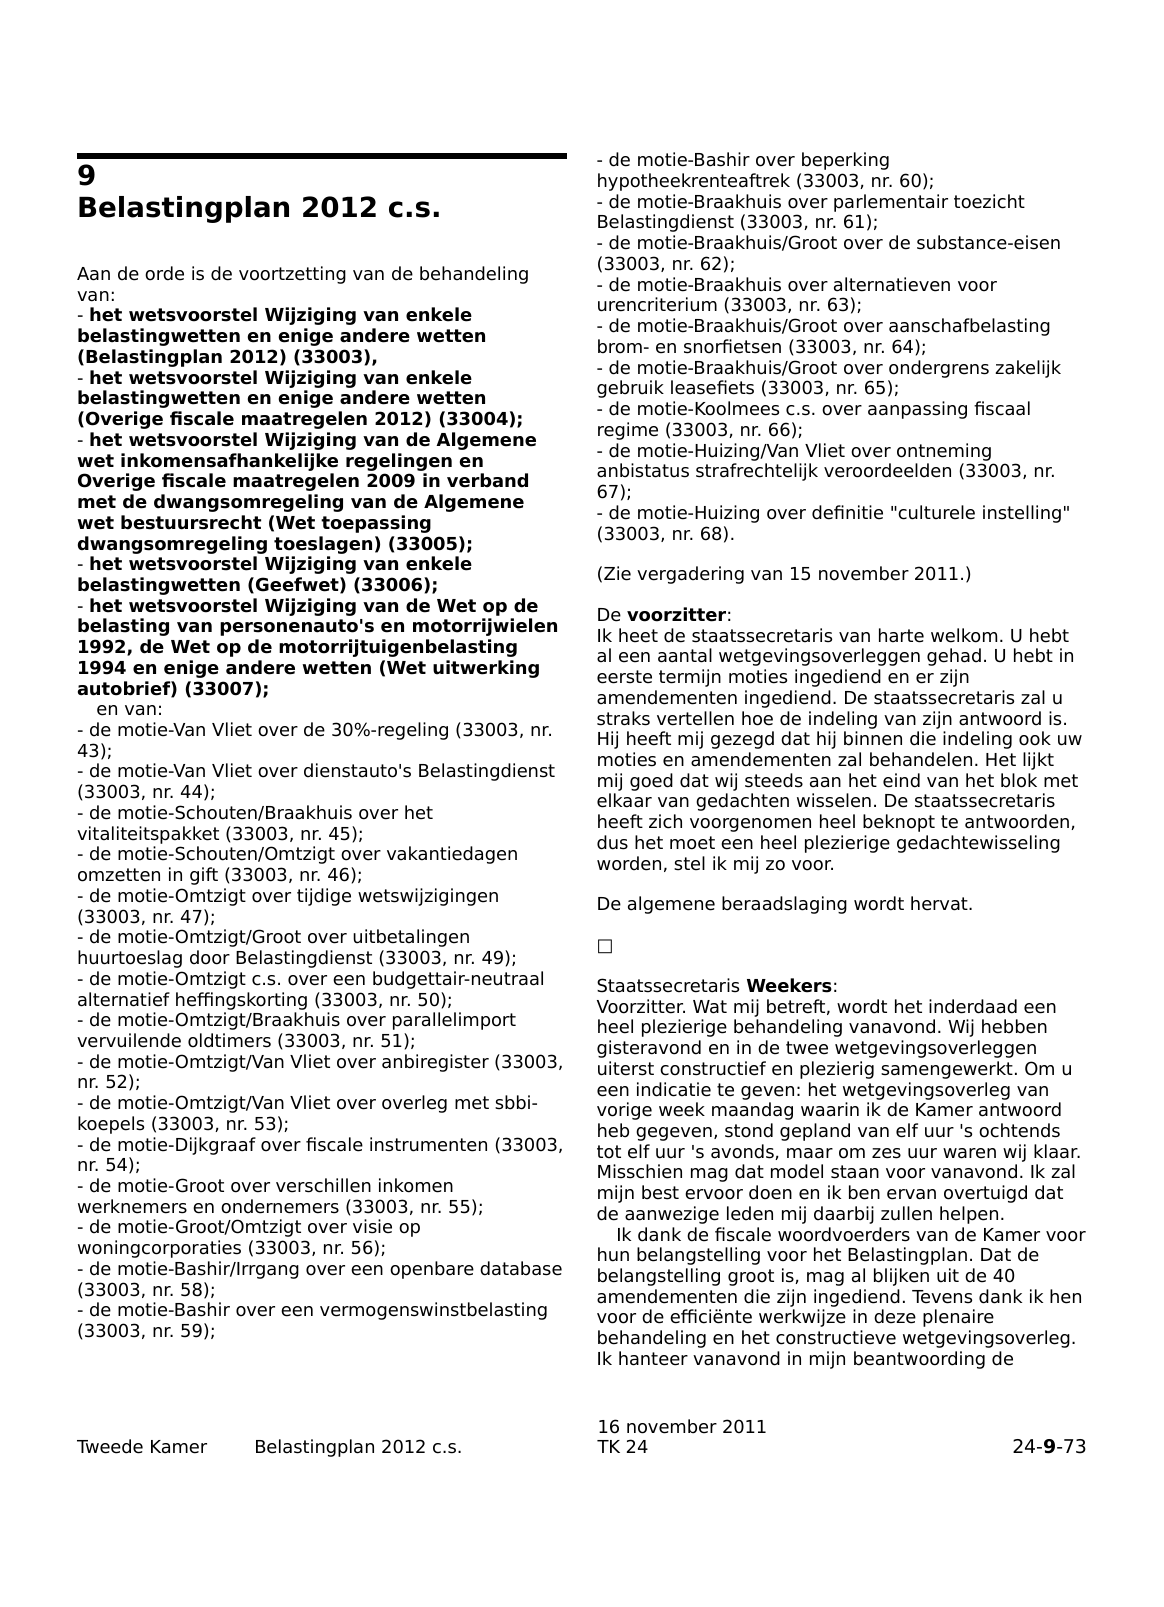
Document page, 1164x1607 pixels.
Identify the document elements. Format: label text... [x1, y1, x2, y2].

text - de motie-Braakhuis/Groot over aanschafbelasting brom- en snorfietsen (33003, nr. 64); [596, 316, 1087, 357]
text - de motie-Omtzigt/Van Vliet over anbiregister (33003, nr. 52); [77, 1052, 567, 1093]
text - de motie-Bashir over een vermogenswinstbelasting (33003, nr. 59); [77, 1300, 567, 1342]
text - de motie-Groot/Omtzigt over visie op woningcorporaties (33003, nr. 56); [77, 1217, 567, 1259]
text De algemene beraadslaging wordt hervat. [596, 894, 1087, 915]
text - de motie-Omtzigt/Braakhuis over parallelimport vervuilende oldtimers (33003, nr. 51); [77, 1010, 567, 1052]
text - het wetsvoorstel Wijziging van enkele belastingwetten en enige andere wetten (Belastingplan 2012) (33003), [77, 305, 567, 367]
text - de motie-Bashir over beperking hypotheekrenteaftrek (33003, nr. 60); [596, 150, 1087, 192]
text - de motie-Schouten/Omtzigt over vakantiedagen omzetten in gift (33003, nr. 46); [77, 844, 567, 886]
text - de motie-Braakhuis/Groot over ondergrens zakelijk gebruik leasefiets (33003, nr. 65); [596, 357, 1087, 399]
text en van: [77, 699, 567, 720]
text - de motie-Omtzigt/Groot over uitbetalingen huurtoeslag door Belastingdienst (33003, nr. 49); [77, 927, 567, 969]
text - de motie-Van Vliet over de 30%-regeling (33003, nr. 43); [77, 720, 567, 761]
text - het wetsvoorstel Wijziging van de Wet op de belasting van personenauto's en motorrijwielen 1992, de Wet op de motorrijtuigenbelasting 1994 en enige andere wetten (Wet uitwerking autobrief) (33007); [77, 596, 567, 699]
text De voorzitter: [596, 605, 1087, 626]
text - het wetsvoorstel Wijziging van enkele belastingwetten en enige andere wetten (Overige fiscale maatregelen 2012) (33004); [77, 367, 567, 430]
text Voorzitter. Wat mij betreft, wordt het inderdaad een heel plezierige behandeling vanavond. Wij hebben gisteravond en in de twee wetgevingsoverleggen uiterst constructief en plezierig samengewerkt. Om u een indicatie te geven: het wetgevingsoverleg van vorige week maandag waarin ik de Kamer antwoord heb gegeven, stond gepland van elf uur 's ochtends tot elf uur 's avonds, maar om zes uur waren wij klaar. Misschien mag dat model staan voor vanavond. Ik zal mijn best ervoor doen en ik ben ervan overtuigd dat de aanwezige leden mij daarbij zullen helpen. [596, 996, 1087, 1224]
text Aan de orde is de voortzetting van de behandeling van: [77, 264, 567, 305]
text - de motie-Schouten/Braakhuis over het vitaliteitspakket (33003, nr. 45); [77, 803, 567, 844]
text - de motie-Huizing over definitie "culturele instelling" (33003, nr. 68). [596, 503, 1087, 544]
text - de motie-Omtzigt over tijdige wetswijzigingen (33003, nr. 47); [77, 886, 567, 927]
text □ [596, 935, 1087, 956]
text - de motie-Bashir/Irrgang over een openbare database (33003, nr. 58); [77, 1259, 567, 1300]
text - de motie-Omtzigt c.s. over een budgettair-neutraal alternatief heffingskorting (33003, nr. 50); [77, 969, 567, 1010]
text - de motie-Van Vliet over dienstauto's Belastingdienst (33003, nr. 44); [77, 761, 567, 803]
text Staatssecretaris Weekers: [596, 976, 1087, 996]
title 9 Belastingplan 2012 c.s. [77, 159, 567, 224]
text - de motie-Omtzigt/Van Vliet over overleg met sbbi-koepels (33003, nr. 53); [77, 1093, 567, 1134]
text (Zie vergadering van 15 november 2011.) [596, 564, 1087, 585]
text - de motie-Groot over verschillen inkomen werknemers en ondernemers (33003, nr. 55); [77, 1176, 567, 1217]
text - de motie-Braakhuis over alternatieven voor urencriterium (33003, nr. 63); [596, 274, 1087, 316]
text Ik dank de fiscale woordvoerders van de Kamer voor hun belangstelling voor het Belastingplan. Dat de belangstelling groot is, mag al blijken uit de 40 amendementen die zijn ingediend. Tevens dank ik hen voor de efficiënte werkwijze in deze plenaire behandeling en het constructieve wetgevingsoverleg. Ik hanteer vanavond in mijn beantwoording de [596, 1224, 1087, 1369]
text - de motie-Braakhuis over parlementair toezicht Belastingdienst (33003, nr. 61); [596, 192, 1087, 233]
text - de motie-Braakhuis/Groot over de substance-eisen (33003, nr. 62); [596, 233, 1087, 274]
text - de motie-Dijkgraaf over fiscale instrumenten (33003, nr. 54); [77, 1134, 567, 1176]
text - de motie-Huizing/Van Vliet over ontneming anbistatus strafrechtelijk veroordeelden (33003, nr. 67); [596, 440, 1087, 503]
text - de motie-Koolmees c.s. over aanpassing fiscaal regime (33003, nr. 66); [596, 399, 1087, 440]
text Ik heet de staatssecretaris van harte welkom. U hebt al een aantal wetgevingsoverleggen gehad. U hebt in eerste termijn moties ingediend en er zijn amendementen ingediend. De staatssecretaris zal u straks vertellen hoe de indeling van zijn antwoord is. Hij heeft mij gezegd dat hij binnen die indeling ook uw moties en amendementen zal behandelen. Het lijkt mij goed dat wij steeds aan het eind van het blok met elkaar van gedachten wisselen. De staatssecretaris heeft zich voorgenomen heel beknopt te antwoorden, dus het moet een heel plezierige gedachtewisseling worden, stel ik mij zo voor. [596, 626, 1087, 874]
text - het wetsvoorstel Wijziging van de Algemene wet inkomensafhankelijke regelingen en Overige fiscale maatregelen 2009 in verband met de dwangsomregeling van de Algemene wet bestuursrecht (Wet toepassing dwangsomregeling toeslagen) (33005); [77, 430, 567, 554]
text - het wetsvoorstel Wijziging van enkele belastingwetten (Geefwet) (33006); [77, 554, 567, 596]
